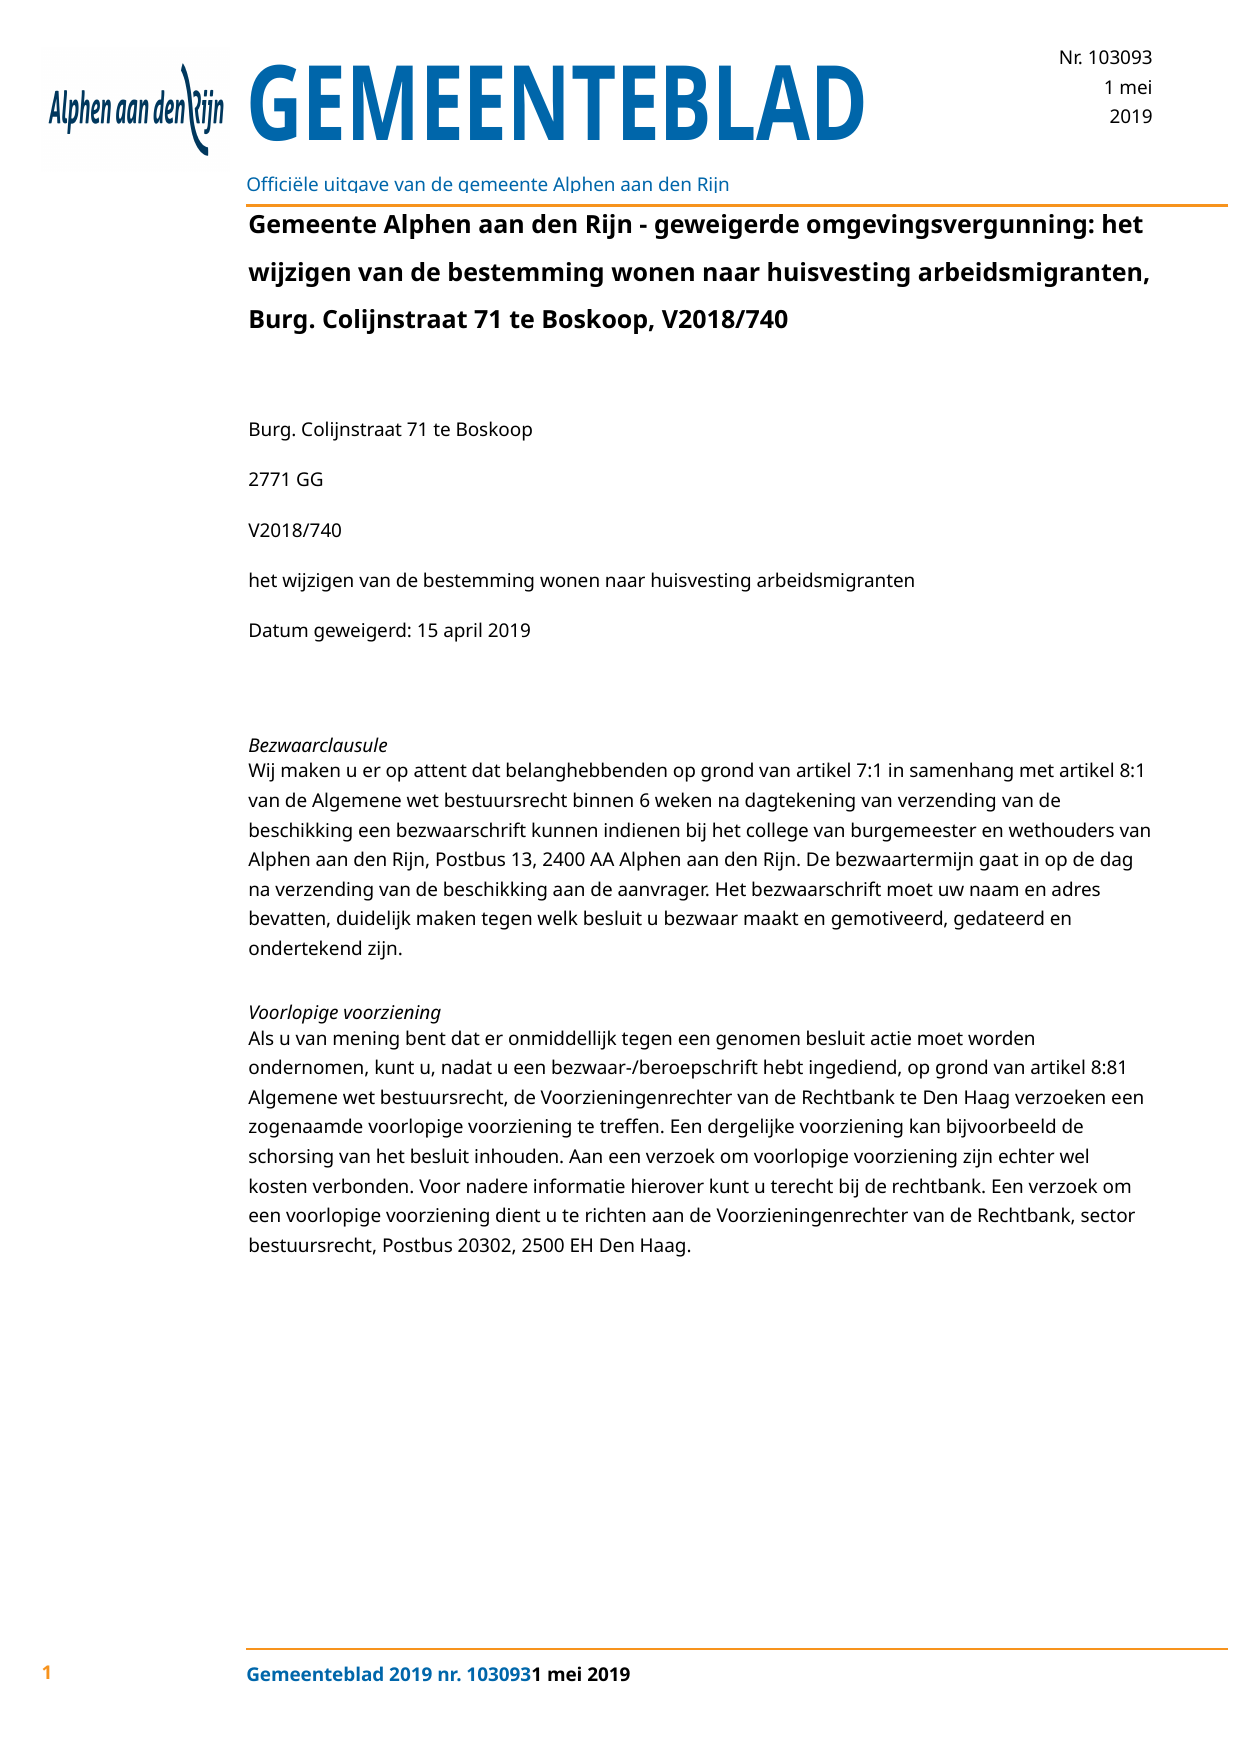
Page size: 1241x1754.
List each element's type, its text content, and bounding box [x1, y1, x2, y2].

text Als u van mening bent dat er onmiddellijk tegen een genomen besluit actie moet worden ondernomen, kunt u, nadat u een bezwaar-/beroepschrift hebt ingediend, op grond van artikel 8:81 Algemene wet bestuursrecht, de Voorzieningenrechter van de Rechtbank te Den Haag verzoeken een zogenaamde voorlopige voorziening te treffen. Een dergelijke voorziening kan bijvoorbeeld de schorsing van het besluit inhouden. Aan een verzoek om voorlopige voorziening zijn echter wel kosten verbonden. Voor nadere informatie hierover kunt u terecht bij de rechtbank. Een verzoek om een voorlopige voorziening dient u te richten aan de Voorzieningenrechter van de Rechtbank, sector bestuursrecht, Postbus 20302, 2500 EH Den Haag. [248, 1025, 1152, 1258]
text V2018/740 [248, 517, 1152, 542]
text 2771 GG [248, 466, 1152, 492]
text Burg. Colijnstraat 71 te Boskoop [248, 416, 1152, 442]
text Datum geweigerd: 15 april 2019 [248, 618, 1152, 643]
text het wijzigen van de bestemming wonen naar huisvesting arbeidsmigranten [248, 567, 1152, 593]
text Voorlopige voorziening [248, 999, 1152, 1025]
text Bezwaarclausule [248, 732, 1152, 758]
picture [41, 47, 231, 172]
text Gemeente Alphen aan den Rijn - geweigerde omgevingsvergunning: het wijzigen van de bestemming wonen naar huisvesting arbeidsmigranten, Burg. Colijnstraat 71 te Boskoop, V2018/740 [248, 207, 1152, 336]
text Wij maken u er op attent dat belanghebbenden op grond van artikel 7:1 in samenhang met artikel 8:1 van de Algemene wet bestuursrecht binnen 6 weken na dagtekening van verzending van de beschikking een bezwaarschrift kunnen indienen bij het college van burgemeester en wethouders van Alphen aan den Rijn, Postbus 13, 2400 AA Alphen aan den Rijn. De bezwaartermijn gaat in op de dag na verzending van de beschikking aan de aanvrager. Het bezwaarschrift moet uw naam en adres bevatten, duidelijk maken tegen welk besluit u bezwaar maakt en gemotiveerd, gedateerd en ondertekend zijn. [248, 758, 1152, 961]
